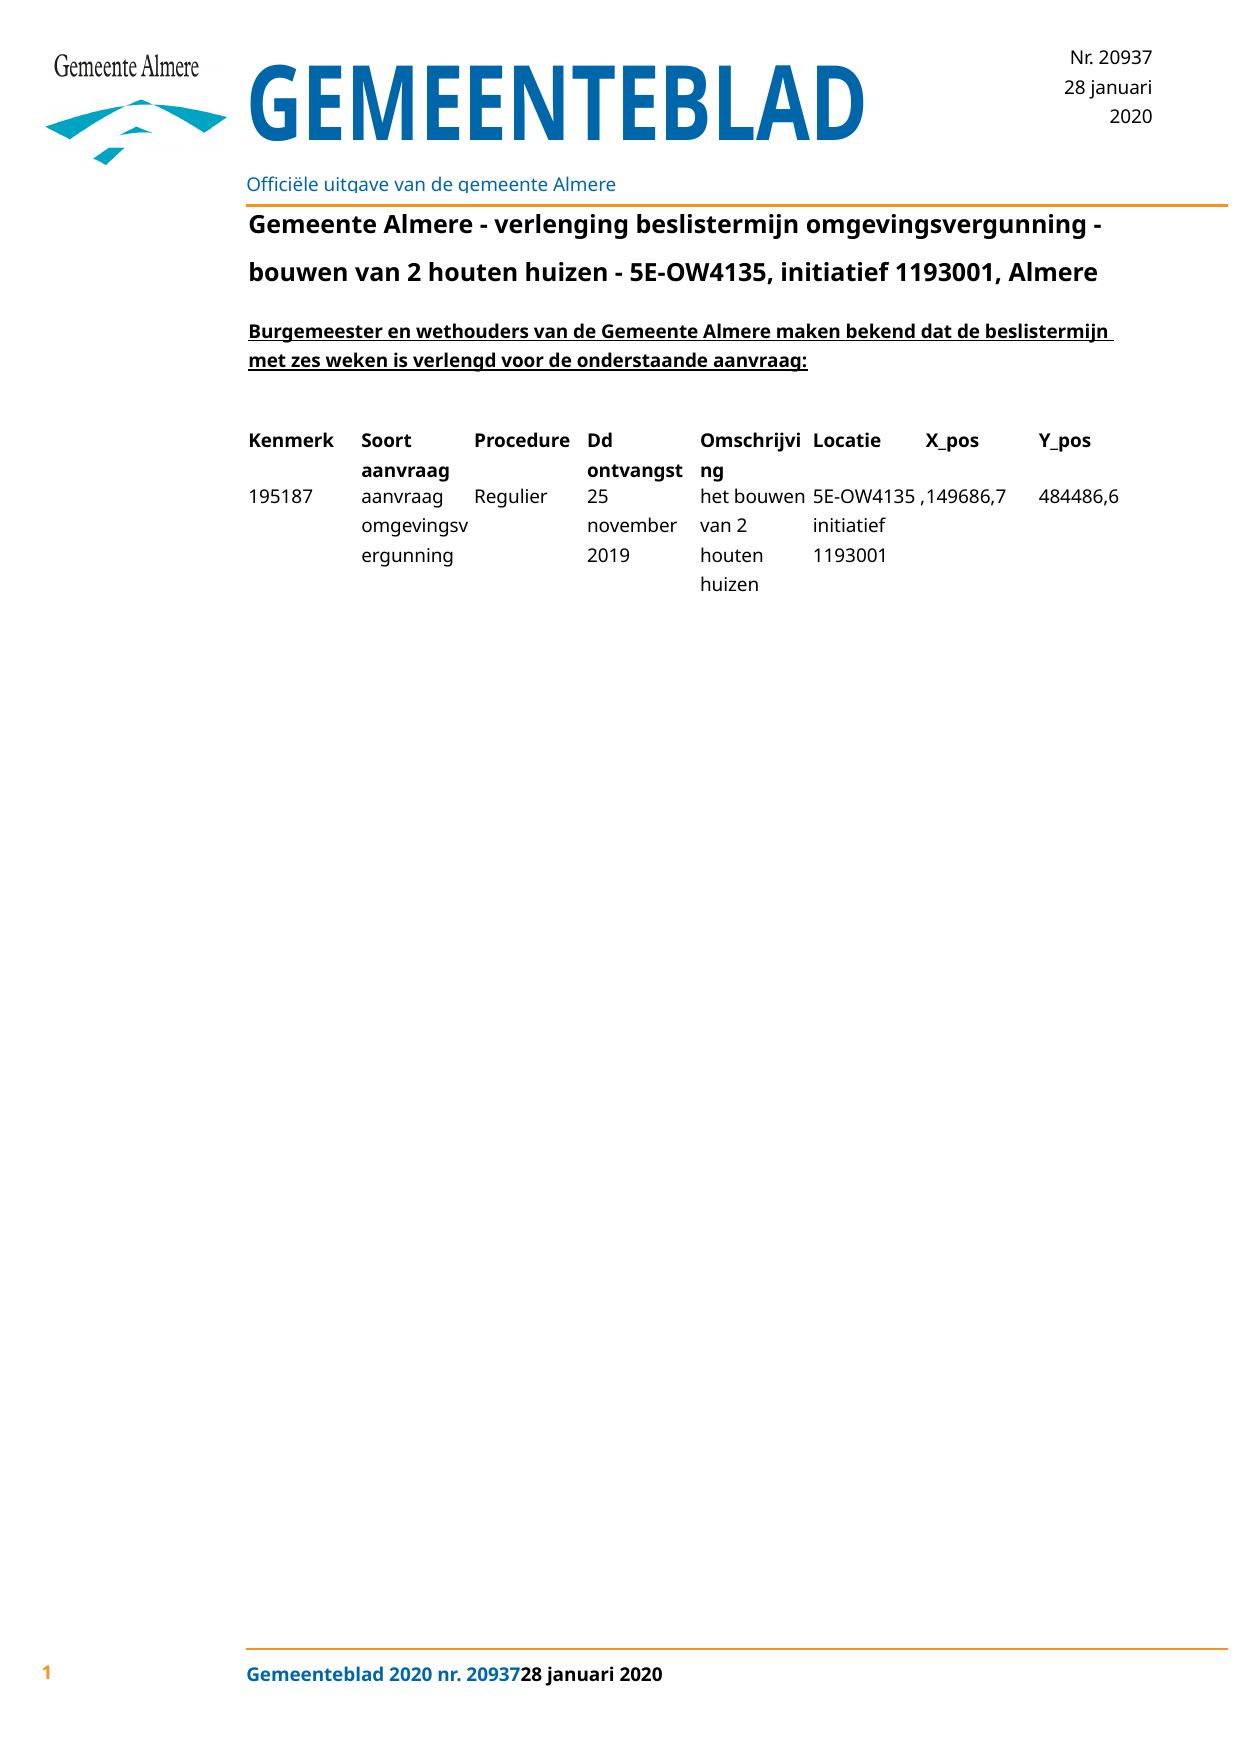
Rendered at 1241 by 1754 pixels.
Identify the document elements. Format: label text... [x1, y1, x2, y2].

text Gemeente Almere - verlenging beslistermijn omgevingsvergunning - bouwen van 2 houten huizen - 5E-OW4135, initiatief 1193001, Almere [248, 207, 1152, 288]
table_header Omschrijving [700, 428, 813, 483]
table_cell het bouwen van 2 houten huizen [700, 483, 813, 597]
table_header Y_pos [1039, 428, 1152, 483]
table_header Kenmerk [248, 428, 361, 483]
table_cell 195187 [248, 483, 361, 597]
table_cell 484486,6 [1039, 483, 1152, 597]
table_header Procedure [474, 428, 587, 483]
text Burgemeester en wethouders van de Gemeente Almere maken bekend dat de beslistermijn met zes weken is verlengd voor de onderstaande aanvraag: [248, 318, 1152, 373]
table_cell aanvraag omgevingsvergunning [361, 483, 474, 597]
table_cell 5E-OW4135 , initiatief 1193001 [813, 483, 926, 597]
table_cell 25 november 2019 [587, 483, 700, 597]
table_header X_pos [926, 428, 1038, 483]
table_header Dd ontvangst [587, 428, 700, 483]
table_cell 149686,7 [926, 483, 1038, 597]
picture [41, 47, 231, 172]
table_header Soort aanvraag [361, 428, 474, 483]
table_header Locatie [813, 428, 926, 483]
table_cell Regulier [474, 483, 587, 597]
